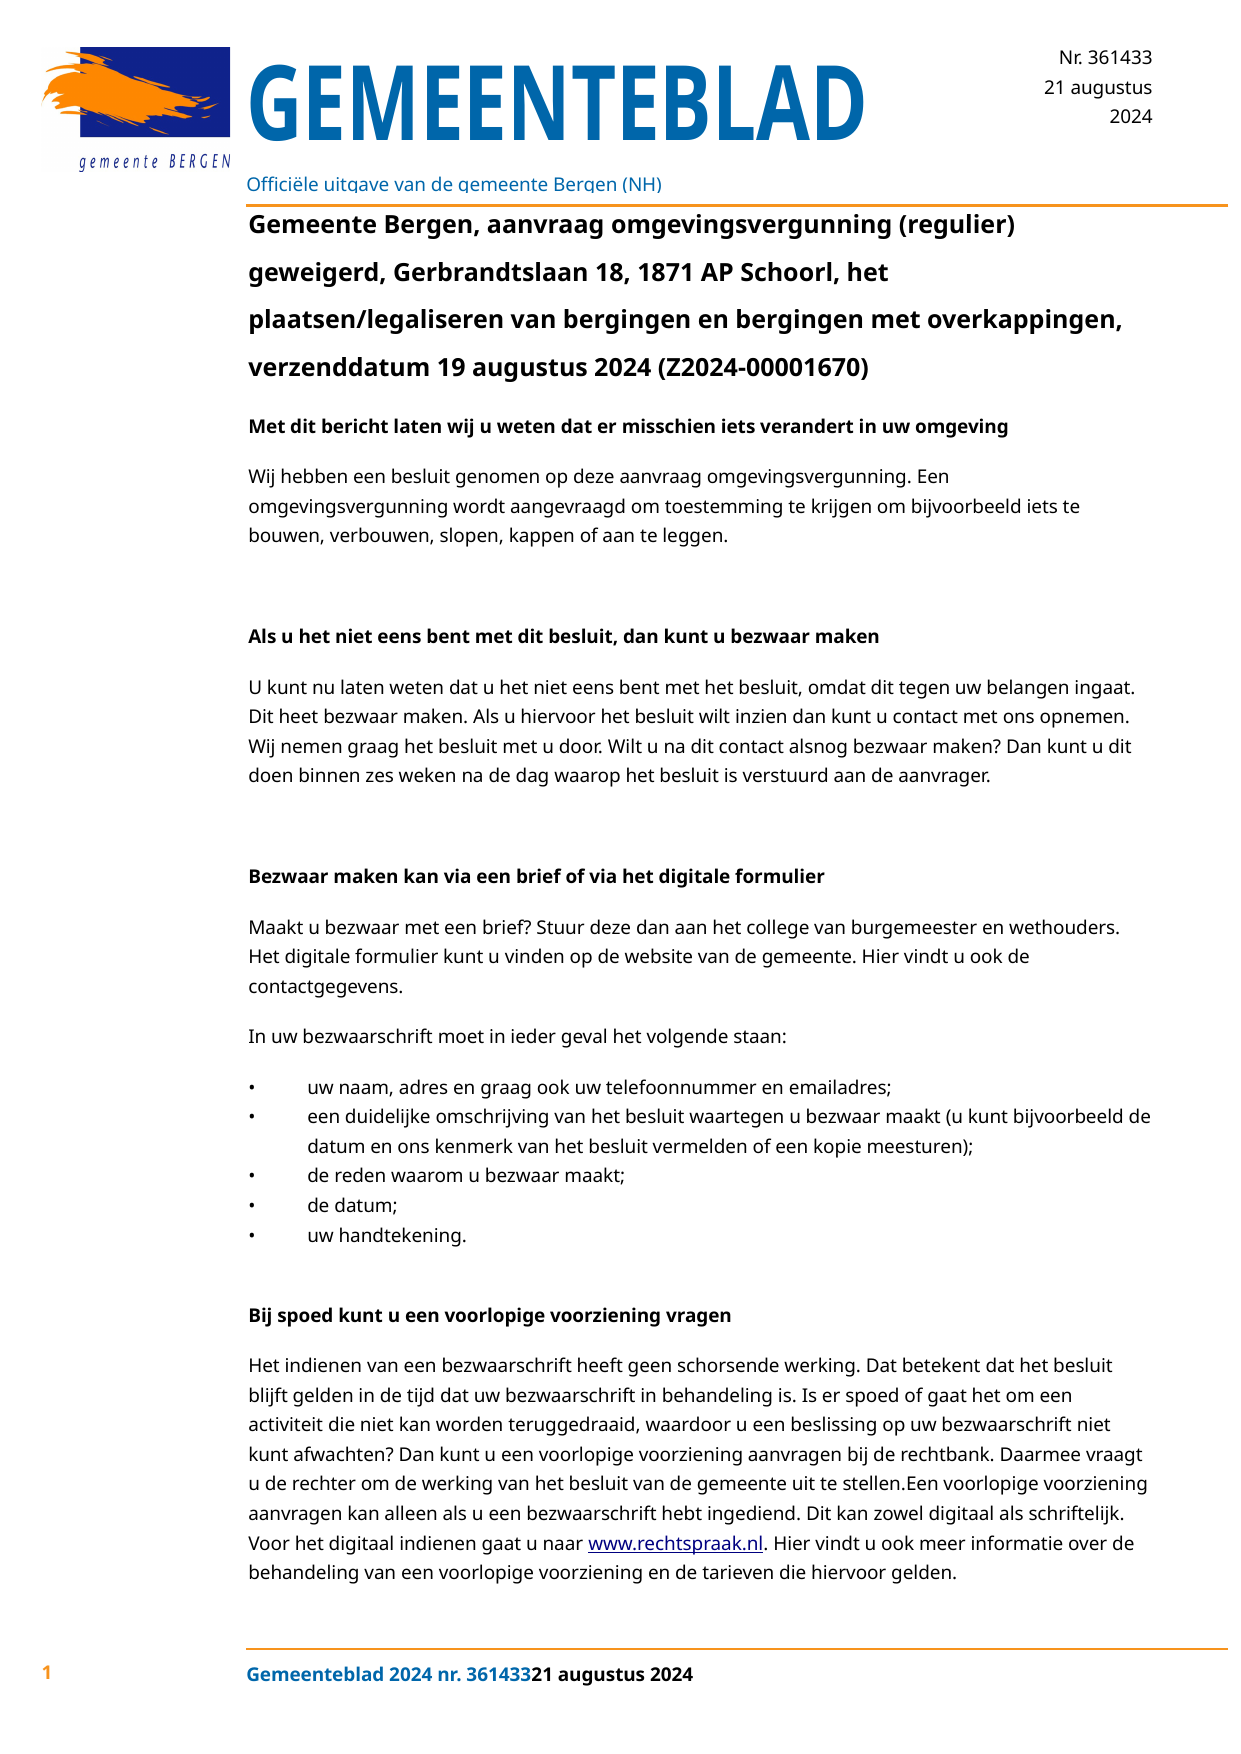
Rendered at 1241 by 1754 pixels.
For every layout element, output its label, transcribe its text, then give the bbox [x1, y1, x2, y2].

text Maakt u bezwaar met een brief? Stuur deze dan aan het college van burgemeester en wethouders. Het digitale formulier kunt u vinden op de website van de gemeente. Hier vindt u ook de contactgegevens. [248, 914, 1152, 999]
text In uw bezwaarschrift moet in ieder geval het volgende staan: [248, 1023, 1152, 1049]
text Bezwaar maken kan via een brief of via het digitale formulier [248, 863, 1152, 889]
text Als u het niet eens bent met dit besluit, dan kunt u bezwaar maken [248, 623, 1152, 649]
text Bij spoed kunt u een voorlopige voorziening vragen [248, 1302, 1152, 1328]
picture [41, 47, 231, 172]
list de datum; [248, 1192, 1152, 1218]
list uw naam, adres en graag ook uw telefoonnummer en emailadres; [248, 1074, 1152, 1100]
list een duidelijke omschrijving van het besluit waartegen u bezwaar maakt (u kunt bijvoorbeeld de datum en ons kenmerk van het besluit vermelden of een kopie meesturen); [248, 1103, 1152, 1159]
text U kunt nu laten weten dat u het niet eens bent met het besluit, omdat dit tegen uw belangen ingaat. Dit heet bezwaar maken. Als u hiervoor het besluit wilt inzien dan kunt u contact met ons opnemen. Wij nemen graag het besluit met u door. Wilt u na dit contact alsnog bezwaar maken? Dan kunt u dit doen binnen zes weken na de dag waarop het besluit is verstuurd aan de aanvrager. [248, 674, 1152, 788]
text Met dit bericht laten wij u weten dat er misschien iets verandert in uw omgeving [248, 413, 1152, 439]
text Het indienen van een bezwaarschrift heeft geen schorsende werking. Dat betekent dat het besluit blijft gelden in de tijd dat uw bezwaarschrift in behandeling is. Is er spoed of gaat het om een activiteit die niet kan worden teruggedraaid, waardoor u een beslissing op uw bezwaarschrift niet kunt afwachten? Dan kunt u een voorlopige voorziening aanvragen bij de rechtbank. Daarmee vraagt u de rechter om de werking van het besluit van de gemeente uit te stellen.Een voorlopige voorziening aanvragen kan alleen als u een bezwaarschrift hebt ingediend. Dit kan zowel digitaal als schriftelijk. Voor het digitaal indienen gaat u naar www.rechtspraak.nl. Hier vindt u ook meer informatie over de behandeling van een voorlopige voorziening en de tarieven die hiervoor gelden. [248, 1352, 1152, 1585]
text Wij hebben een besluit genomen op deze aanvraag omgevingsvergunning. Een omgevingsvergunning wordt aangevraagd om toestemming te krijgen om bijvoorbeeld iets te bouwen, verbouwen, slopen, kappen of aan te leggen. [248, 463, 1152, 548]
list uw handtekening. [248, 1222, 1152, 1248]
text Gemeente Bergen, aanvraag omgevingsvergunning (regulier) geweigerd, Gerbrandtslaan 18, 1871 AP Schoorl, het plaatsen/legaliseren van bergingen en bergingen met overkappingen, verzenddatum 19 augustus 2024 (Z2024-00001670) [248, 207, 1152, 384]
list de reden waarom u bezwaar maakt; [248, 1163, 1152, 1188]
